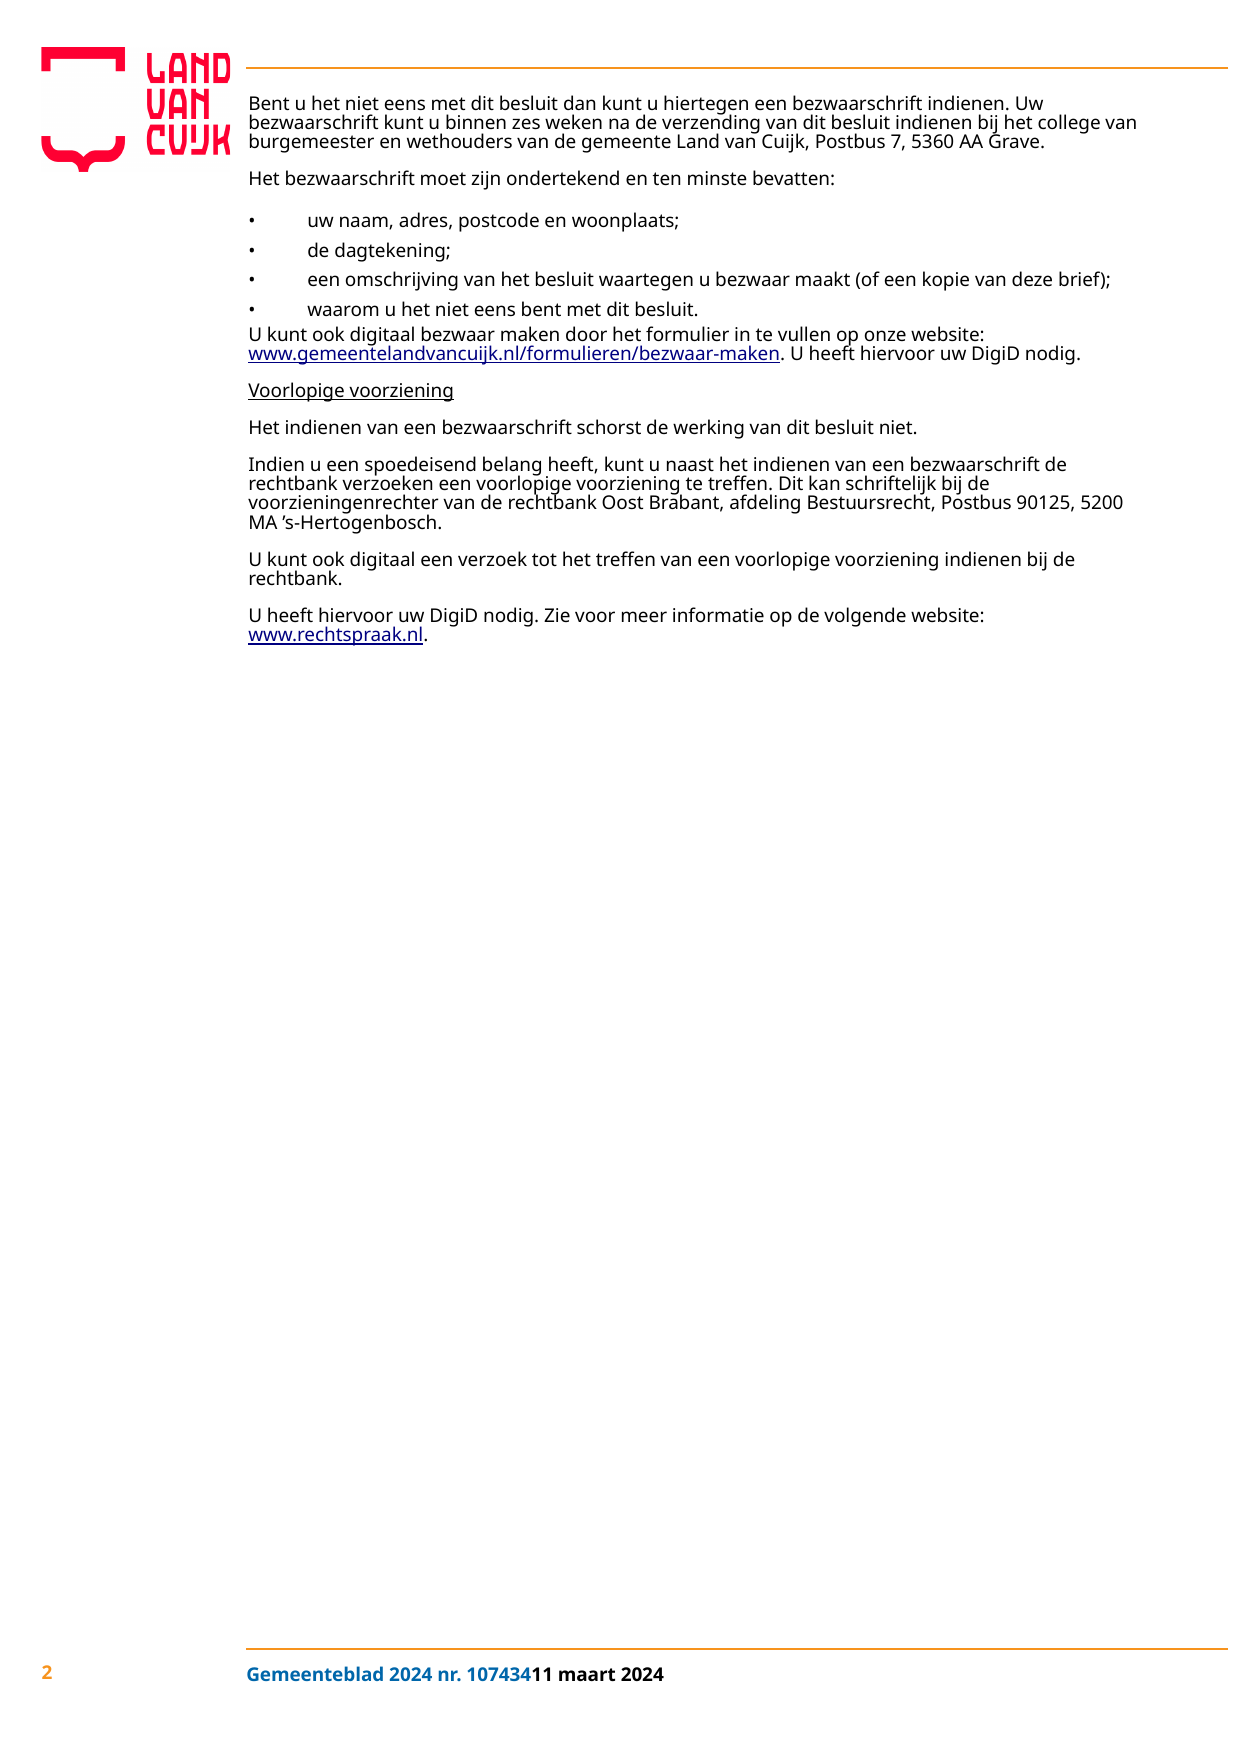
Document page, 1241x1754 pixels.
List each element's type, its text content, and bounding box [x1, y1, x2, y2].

list waarom u het niet eens bent met dit besluit. [248, 296, 1152, 322]
text Het indienen van een bezwaarschrift schorst de werking van dit besluit niet. [248, 419, 1152, 438]
text Indien u een spoedeisend belang heeft, kunt u naast het indienen van een bezwaarschrift de rechtbank verzoeken een voorlopige voorziening te treffen. Dit kan schriftelijk bij de voorzieningenrechter van de rechtbank Oost Brabant, afdeling Bestuursrecht, Postbus 90125, 5200 MA ’s-Hertogenbosch. [248, 456, 1152, 533]
list de dagtekening; [248, 237, 1152, 263]
text U kunt ook digitaal bezwaar maken door het formulier in te vullen op onze website: www.gemeentelandvancuijk.nl/formulieren/bezwaar-maken. U heeft hiervoor uw DigiD nodig. [248, 326, 1152, 364]
text Bent u het niet eens met dit besluit dan kunt u hiertegen een bezwaarschrift indienen. Uw bezwaarschrift kunt u binnen zes weken na de verzending van dit besluit indienen bij het college van burgemeester en wethouders van de gemeente Land van Cuijk, Postbus 7, 5360 AA Grave. [248, 95, 1152, 153]
text Het bezwaarschrift moet zijn ondertekend en ten minste bevatten: [248, 170, 1152, 189]
text Voorlopige voorziening [248, 382, 1152, 401]
picture [41, 47, 231, 172]
text U kunt ook digitaal een verzoek tot het treffen van een voorlopige voorziening indienen bij de rechtbank. [248, 551, 1152, 589]
list uw naam, adres, postcode en woonplaats; [248, 207, 1152, 233]
list een omschrijving van het besluit waartegen u bezwaar maakt (of een kopie van deze brief); [248, 266, 1152, 292]
text U heeft hiervoor uw DigiD nodig. Zie voor meer informatie op de volgende website: www.rechtspraak.nl. [248, 607, 1152, 645]
